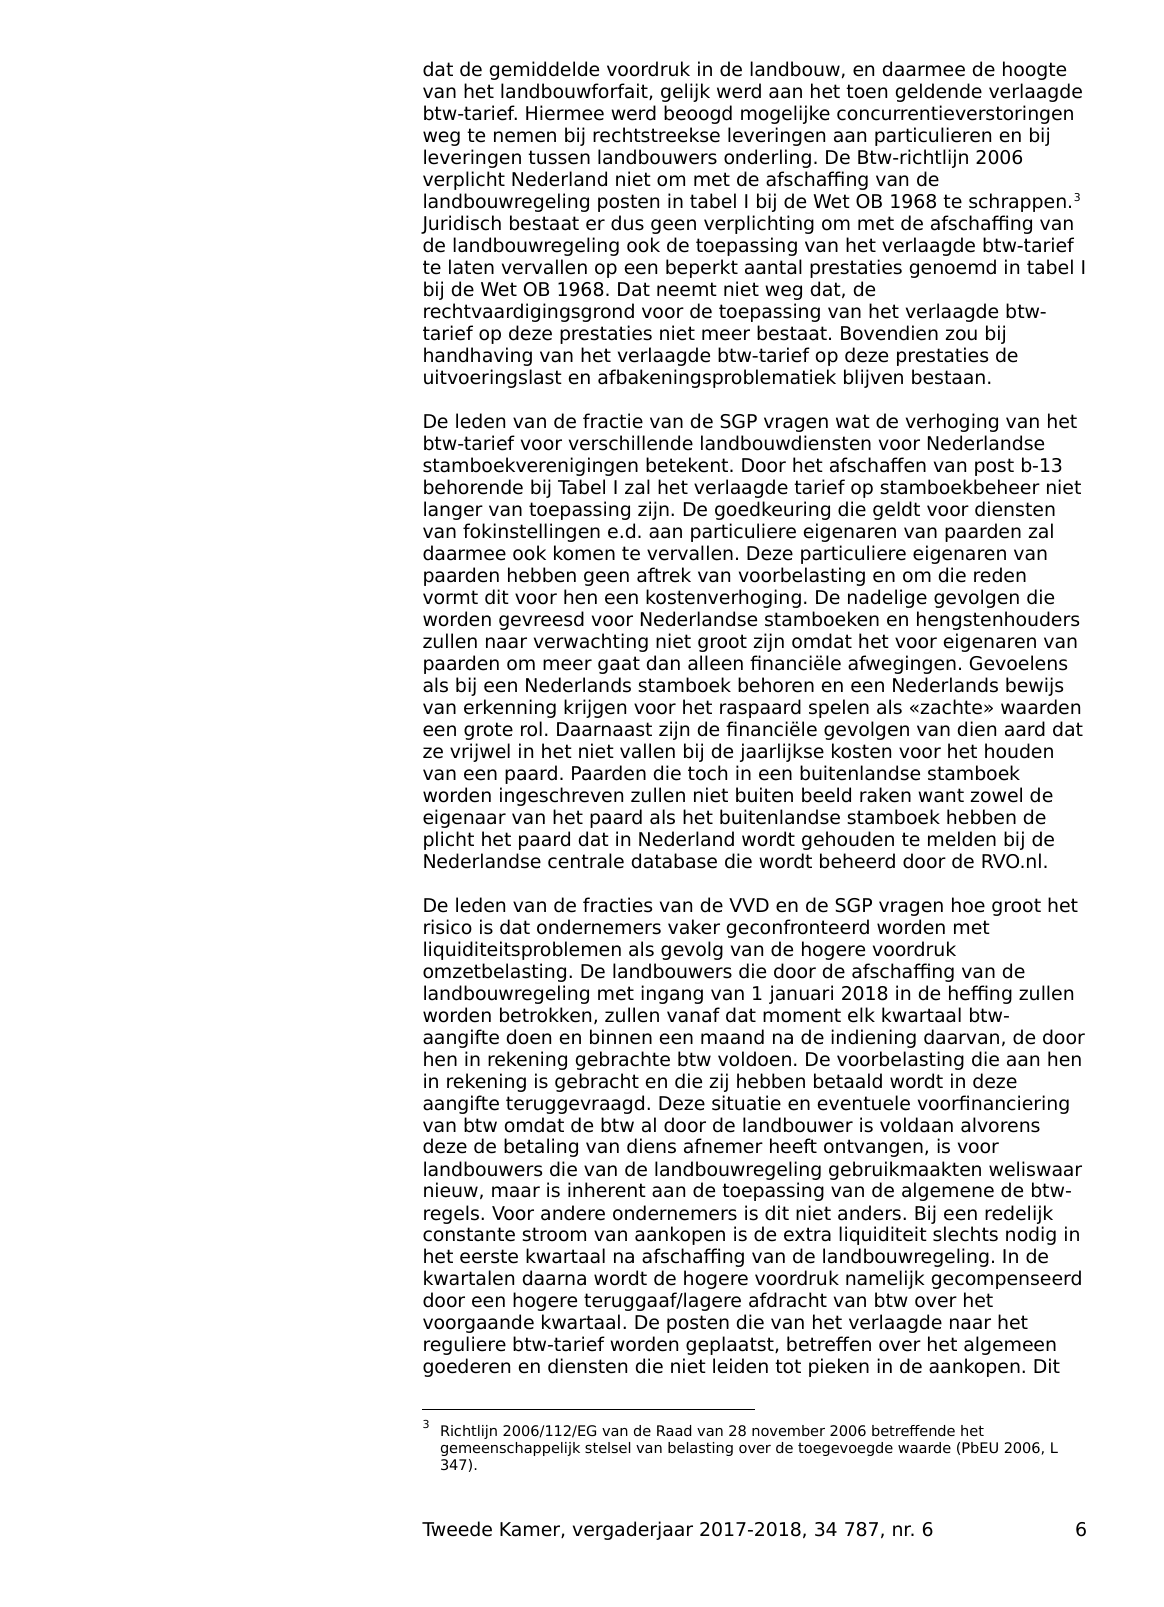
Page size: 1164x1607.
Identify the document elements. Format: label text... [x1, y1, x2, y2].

text De leden van de fractie van de SGP vragen wat de verhoging van het btw-tarief voor verschillende landbouwdiensten voor Nederlandse stamboekverenigingen betekent. Door het afschaffen van post b-13 behorende bij Tabel I zal het verlaagde tarief op stamboekbeheer niet langer van toepassing zijn. De goedkeuring die geldt voor diensten van fokinstellingen e.d. aan particuliere eigenaren van paarden zal daarmee ook komen te vervallen. Deze particuliere eigenaren van paarden hebben geen aftrek van voorbelasting en om die reden vormt dit voor hen een kostenverhoging. De nadelige gevolgen die worden gevreesd voor Nederlandse stamboeken en hengstenhouders zullen naar verwachting niet groot zijn omdat het voor eigenaren van paarden om meer gaat dan alleen financiële afwegingen. Gevoelens als bij een Nederlands stamboek behoren en een Nederlands bewijs van erkenning krijgen voor het raspaard spelen als «zachte» waarden een grote rol. Daarnaast zijn de financiële gevolgen van dien aard dat ze vrijwel in het niet vallen bij de jaarlijkse kosten voor het houden van een paard. Paarden die toch in een buitenlandse stamboek worden ingeschreven zullen niet buiten beeld raken want zowel de eigenaar van het paard als het buitenlandse stamboek hebben de plicht het paard dat in Nederland wordt gehouden te melden bij de Nederlandse centrale database die wordt beheerd door de RVO.nl. [422, 411, 1087, 872]
text De leden van de fracties van de VVD en de SGP vragen hoe groot het risico is dat ondernemers vaker geconfronteerd worden met liquiditeitsproblemen als gevolg van de hogere voordruk omzetbelasting. De landbouwers die door de afschaffing van de landbouwregeling met ingang van 1 januari 2018 in de heffing zullen worden betrokken, zullen vanaf dat moment elk kwartaal btw-aangifte doen en binnen een maand na de indiening daarvan, de door hen in rekening gebrachte btw voldoen. De voorbelasting die aan hen in rekening is gebracht en die zij hebben betaald wordt in deze aangifte teruggevraagd. Deze situatie en eventuele voorfinanciering van btw omdat de btw al door de landbouwer is voldaan alvorens deze de betaling van diens afnemer heeft ontvangen, is voor landbouwers die van de landbouwregeling gebruikmaakten weliswaar nieuw, maar is inherent aan de toepassing van de algemene de btw-regels. Voor andere ondernemers is dit niet anders. Bij een redelijk constante stroom van aankopen is de extra liquiditeit slechts nodig in het eerste kwartaal na afschaffing van de landbouwregeling. In de kwartalen daarna wordt de hogere voordruk namelijk gecompenseerd door een hogere teruggaaf/lagere afdracht van btw over het voorgaande kwartaal. De posten die van het verlaagde naar het reguliere btw-tarief worden geplaatst, betreffen over het algemeen goederen en diensten die niet leiden tot pieken in de aankopen. Dit [422, 895, 1087, 1378]
text dat de gemiddelde voordruk in de landbouw, en daarmee de hoogte van het landbouwforfait, gelijk werd aan het toen geldende verlaagde btw-tarief. Hiermee werd beoogd mogelijke concurrentieverstoringen weg te nemen bij rechtstreekse leveringen aan particulieren en bij leveringen tussen landbouwers onderling. De Btw-richtlijn 2006 verplicht Nederland niet om met de afschaffing van de landbouwregeling posten in tabel I bij de Wet OB 1968 te schrappen. Juridisch bestaat er dus geen verplichting om met de afschaffing van de landbouwregeling ook de toepassing van het verlaagde btw-tarief te laten vervallen op een beperkt aantal prestaties genoemd in tabel I bij de Wet OB 1968. Dat neemt niet weg dat, de rechtvaardigingsgrond voor de toepassing van het verlaagde btw-tarief op deze prestaties niet meer bestaat. Bovendien zou bij handhaving van het verlaagde btw-tarief op deze prestaties de uitvoeringslast en afbakeningsproblematiek blijven bestaan. [422, 59, 1087, 389]
text Richtlijn 2006/112/EG van de Raad van 28 november 2006 betreffende het gemeenschappelijk stelsel van belasting over de toegevoegde waarde (PbEU 2006, L 347). [422, 1418, 1087, 1474]
